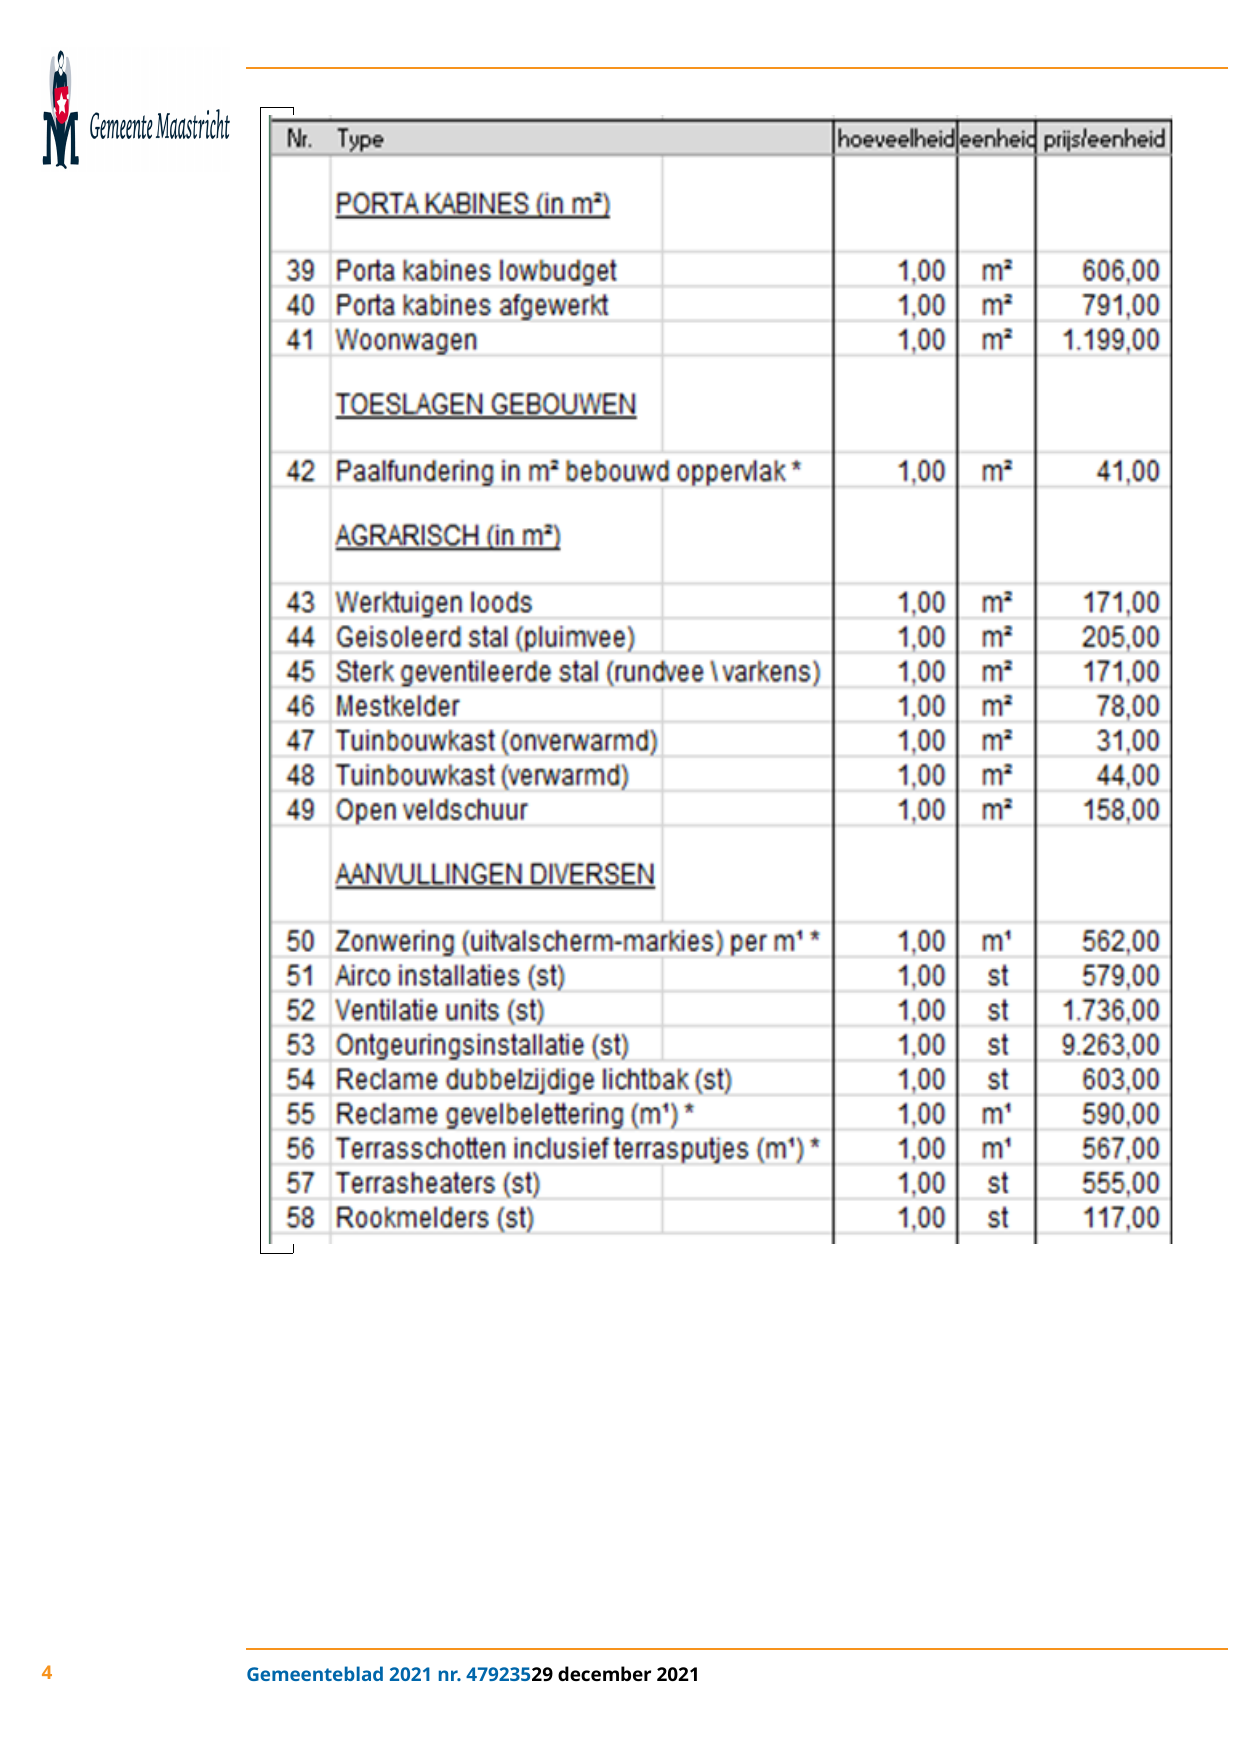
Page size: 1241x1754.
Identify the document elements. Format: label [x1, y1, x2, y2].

picture [268, 115, 1173, 1244]
picture [41, 47, 231, 172]
